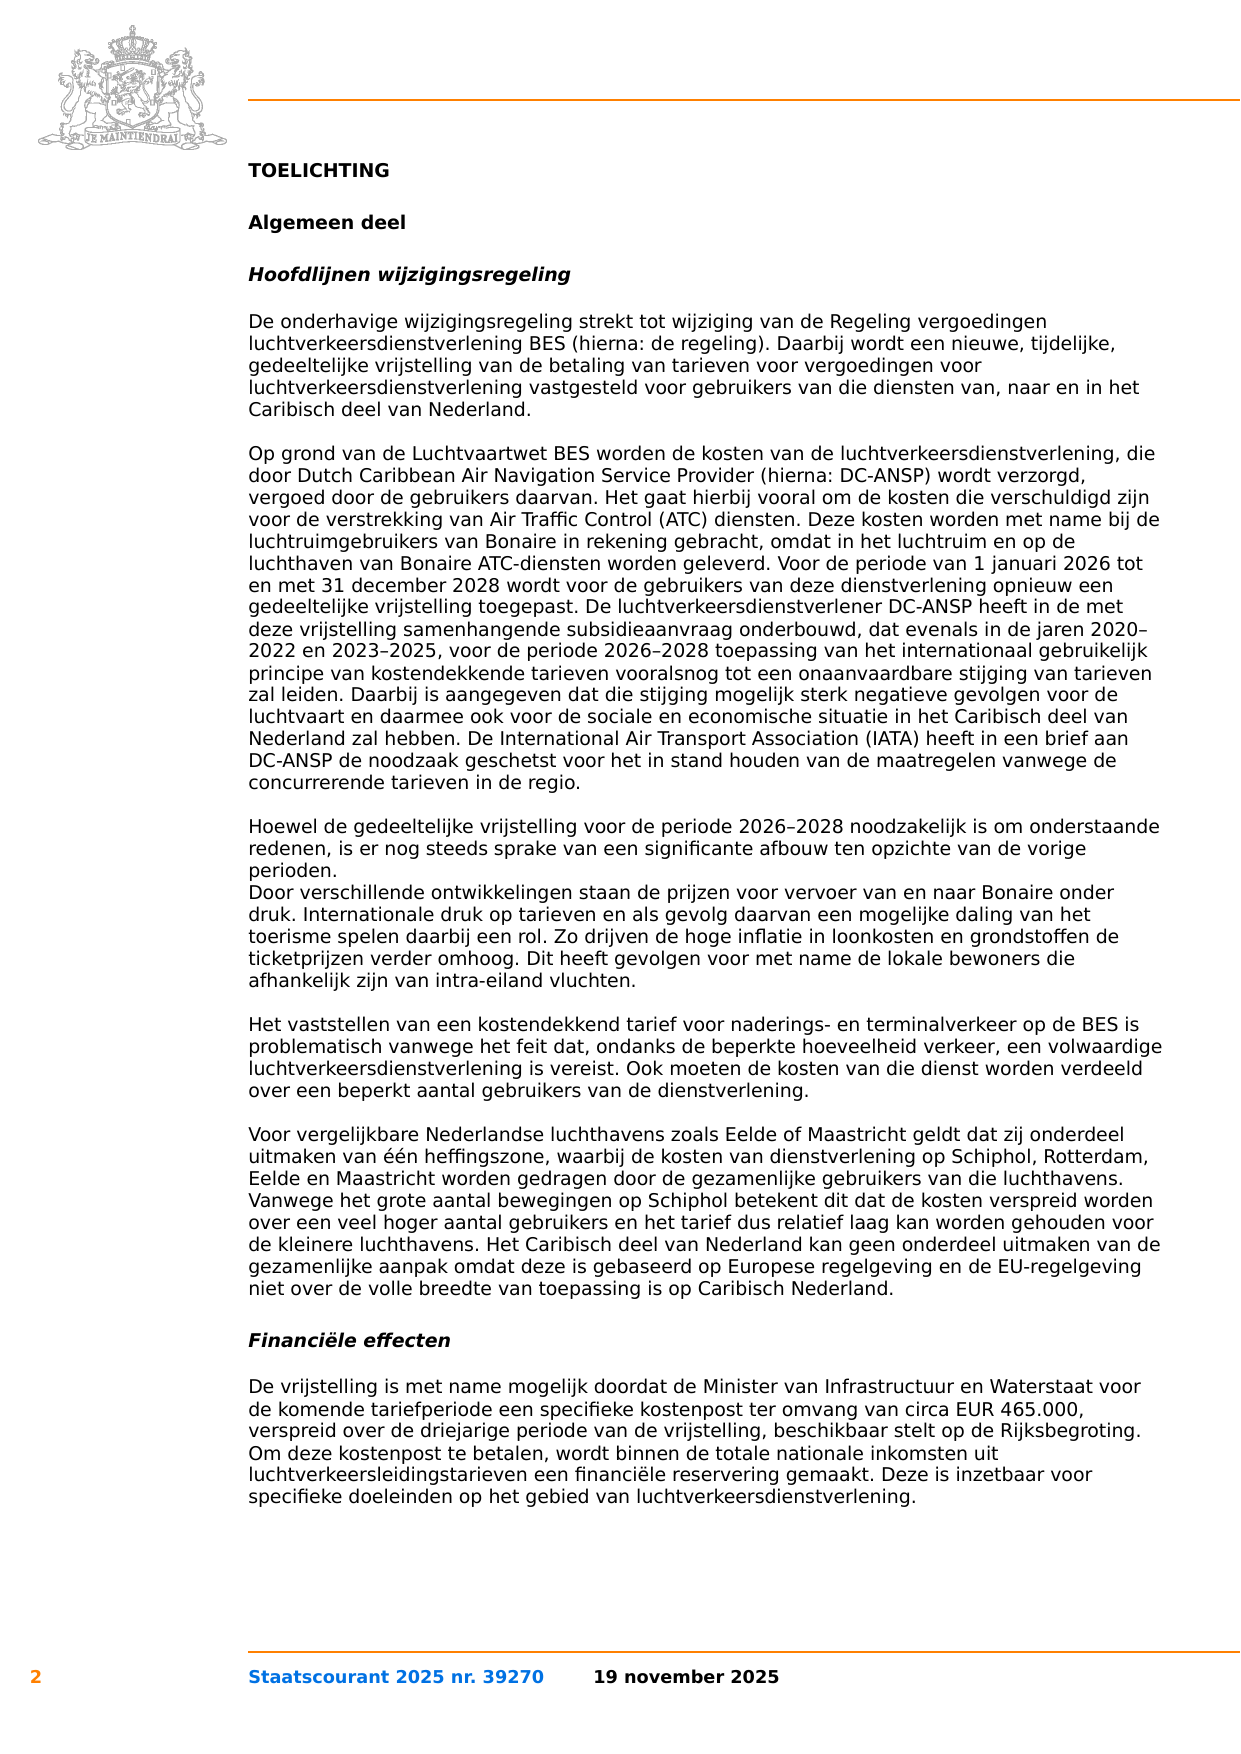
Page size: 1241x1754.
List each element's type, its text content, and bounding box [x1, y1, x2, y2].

subtitle Financiële effecten [248, 1329, 1163, 1351]
text Het vaststellen van een kostendekkend tarief voor naderings- en terminalverkeer op de BES is problematisch vanwege het feit dat, ondanks de beperkte hoeveelheid verkeer, een volwaardige luchtverkeersdienstverlening is vereist. Ook moeten de kosten van die dienst worden verdeeld over een beperkt aantal gebruikers van de dienstverlening. [248, 1014, 1163, 1102]
text Hoewel de gedeeltelijke vrijstelling voor de periode 2026–2028 noodzakelijk is om onderstaande redenen, is er nog steeds sprake van een significante afbouw ten opzichte van de vorige perioden. [248, 816, 1163, 882]
text Voor vergelijkbare Nederlandse luchthavens zoals Eelde of Maastricht geldt dat zij onderdeel uitmaken van één heffingszone, waarbij de kosten van dienstverlening op Schiphol, Rotterdam, Eelde en Maastricht worden gedragen door de gezamenlijke gebruikers van die luchthavens. Vanwege het grote aantal bewegingen op Schiphol betekent dit dat de kosten verspreid worden over een veel hoger aantal gebruikers en het tarief dus relatief laag kan worden gehouden voor de kleinere luchthavens. Het Caribisch deel van Nederland kan geen onderdeel uitmaken van de gezamenlijke aanpak omdat deze is gebaseerd op Europese regelgeving en de EU-regelgeving niet over de volle breedte van toepassing is op Caribisch Nederland. [248, 1124, 1163, 1299]
text De onderhavige wijzigingsregeling strekt tot wijziging van de Regeling vergoedingen luchtverkeersdienstverlening BES (hierna: de regeling). Daarbij wordt een nieuwe, tijdelijke, gedeeltelijke vrijstelling van de betaling van tarieven voor vergoedingen voor luchtverkeersdienstverlening vastgesteld voor gebruikers van die diensten van, naar en in het Caribisch deel van Nederland. [248, 311, 1163, 421]
subtitle Hoofdlijnen wijzigingsregeling [248, 264, 1163, 286]
text Op grond van de Luchtvaartwet BES worden de kosten van de luchtverkeersdienstverlening, die door Dutch Caribbean Air Navigation Service Provider (hierna: DC-ANSP) wordt verzorgd, vergoed door de gebruikers daarvan. Het gaat hierbij vooral om de kosten die verschuldigd zijn voor de verstrekking van Air Traffic Control (ATC) diensten. Deze kosten worden met name bij de luchtruimgebruikers van Bonaire in rekening gebracht, omdat in het luchtruim en op de luchthaven van Bonaire ATC-diensten worden geleverd. Voor de periode van 1 januari 2026 tot en met 31 december 2028 wordt voor de gebruikers van deze dienstverlening opnieuw een gedeeltelijke vrijstelling toegepast. De luchtverkeersdienstverlener DC-ANSP heeft in de met deze vrijstelling samenhangende subsidieaanvraag onderbouwd, dat evenals in de jaren 2020–2022 en 2023–2025, voor de periode 2026–2028 toepassing van het internationaal gebruikelijk principe van kostendekkende tarieven vooralsnog tot een onaanvaardbare stijging van tarieven zal leiden. Daarbij is aangegeven dat die stijging mogelijk sterk negatieve gevolgen voor de luchtvaart en daarmee ook voor de sociale en economische situatie in het Caribisch deel van Nederland zal hebben. De International Air Transport Association (IATA) heeft in een brief aan DC-ANSP de noodzaak geschetst voor het in stand houden van de maatregelen vanwege de concurrerende tarieven in de regio. [248, 443, 1163, 794]
text De vrijstelling is met name mogelijk doordat de Minister van Infrastructuur en Waterstaat voor de komende tariefperiode een specifieke kostenpost ter omvang van circa EUR 465.000, verspreid over de driejarige periode van de vrijstelling, beschikbaar stelt op de Rijksbegroting. Om deze kostenpost te betalen, wordt binnen de totale nationale inkomsten uit luchtverkeersleidingstarieven een financiële reservering gemaakt. Deze is inzetbaar voor specifieke doeleinden op het gebied van luchtverkeersdienstverlening. [248, 1376, 1163, 1508]
subtitle TOELICHTING [248, 160, 1163, 182]
picture [38, 25, 227, 150]
subtitle Algemeen deel [248, 212, 1163, 234]
text Door verschillende ontwikkelingen staan de prijzen voor vervoer van en naar Bonaire onder druk. Internationale druk op tarieven en als gevolg daarvan een mogelijke daling van het toerisme spelen daarbij een rol. Zo drijven de hoge inflatie in loonkosten en grondstoffen de ticketprijzen verder omhoog. Dit heeft gevolgen voor met name de lokale bewoners die afhankelijk zijn van intra-eiland vluchten. [248, 882, 1163, 992]
